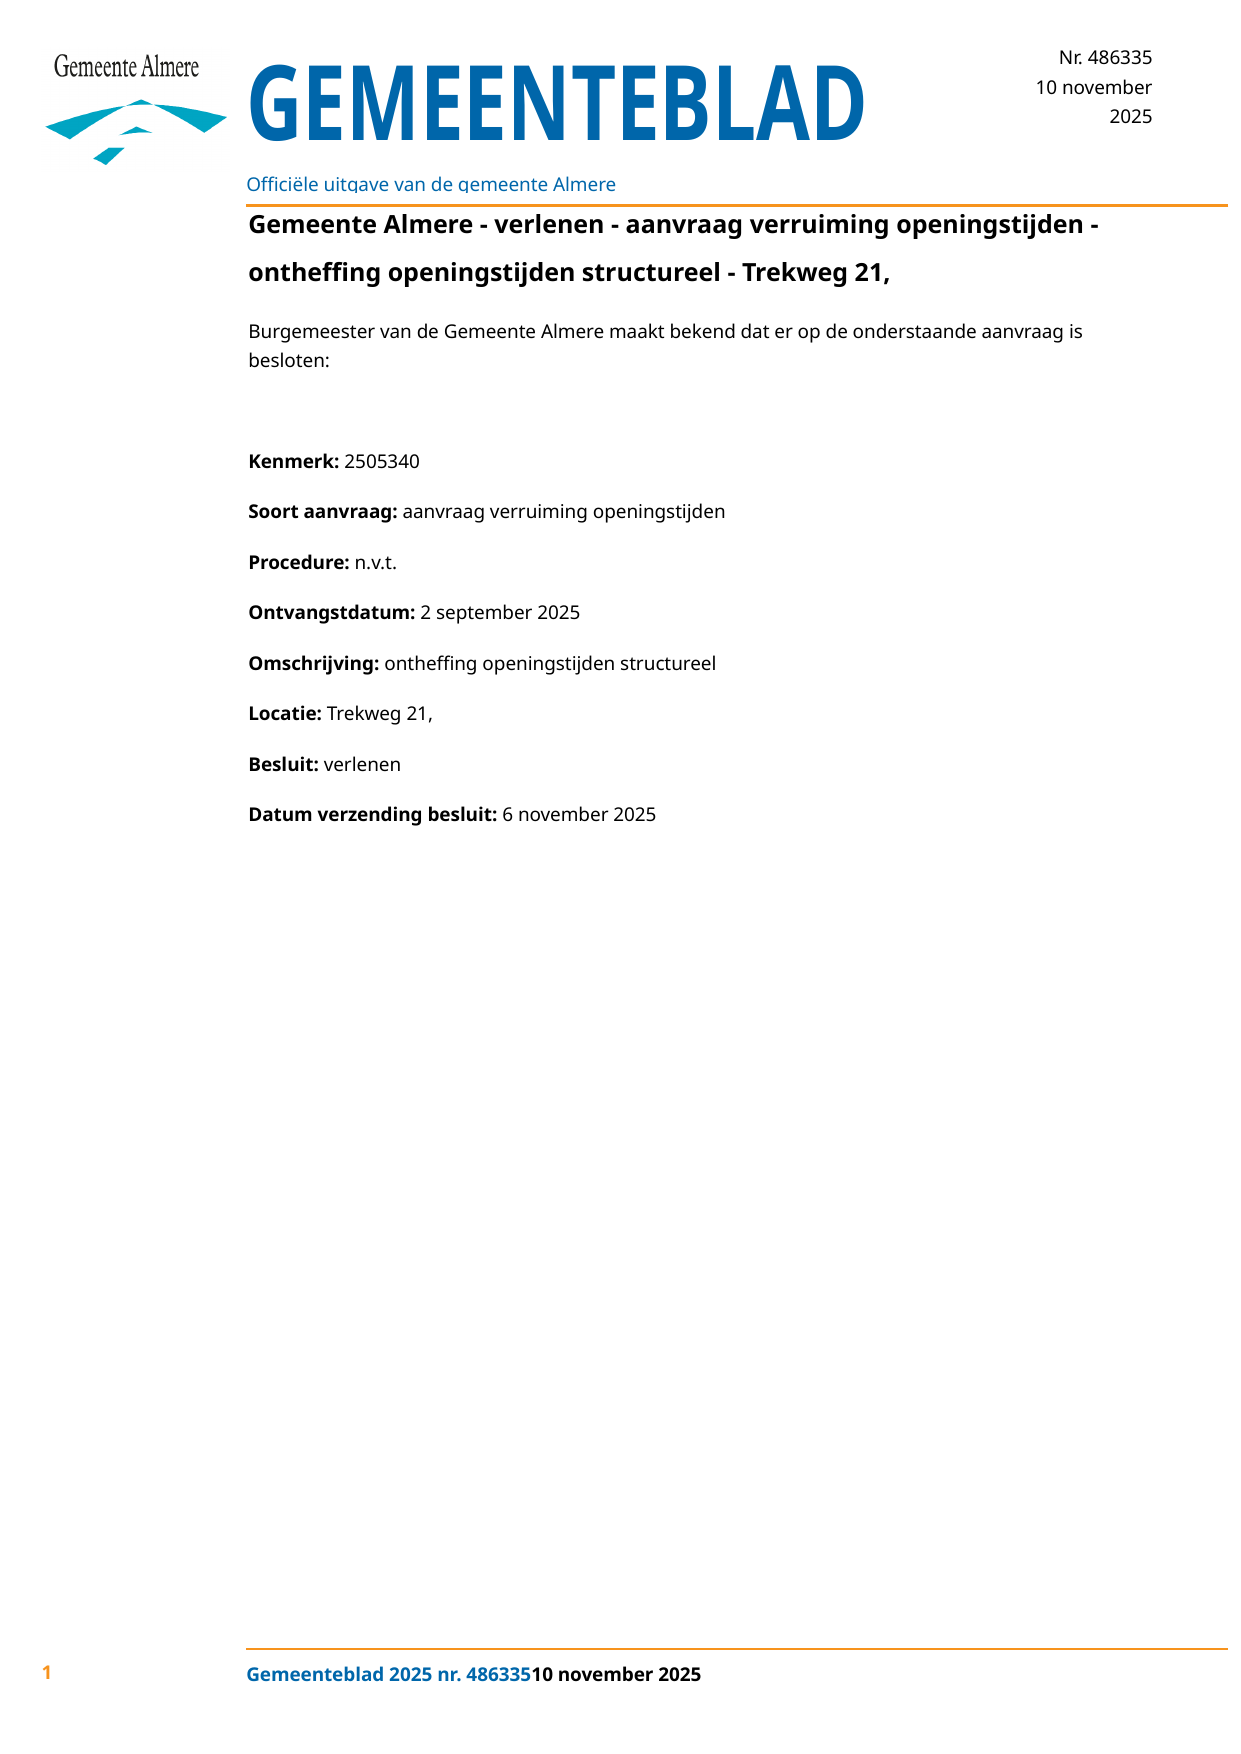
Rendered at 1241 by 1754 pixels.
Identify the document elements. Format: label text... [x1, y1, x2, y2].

text Soort aanvraag: aanvraag verruiming openingstijden [248, 499, 1152, 524]
text Gemeente Almere - verlenen - aanvraag verruiming openingstijden - ontheffing openingstijden structureel - Trekweg 21, [248, 207, 1152, 288]
text Procedure: n.v.t. [248, 549, 1152, 575]
text Burgemeester van de Gemeente Almere maakt bekend dat er op de onderstaande aanvraag is besloten: [248, 318, 1152, 373]
text Kenmerk: 2505340 [248, 448, 1152, 474]
text Omschrijving: ontheffing openingstijden structureel [248, 650, 1152, 676]
text Locatie: Trekweg 21, [248, 700, 1152, 726]
text Ontvangstdatum: 2 september 2025 [248, 599, 1152, 625]
text Datum verzending besluit: 6 november 2025 [248, 801, 1152, 827]
text Besluit: verlenen [248, 751, 1152, 777]
picture [41, 47, 231, 172]
